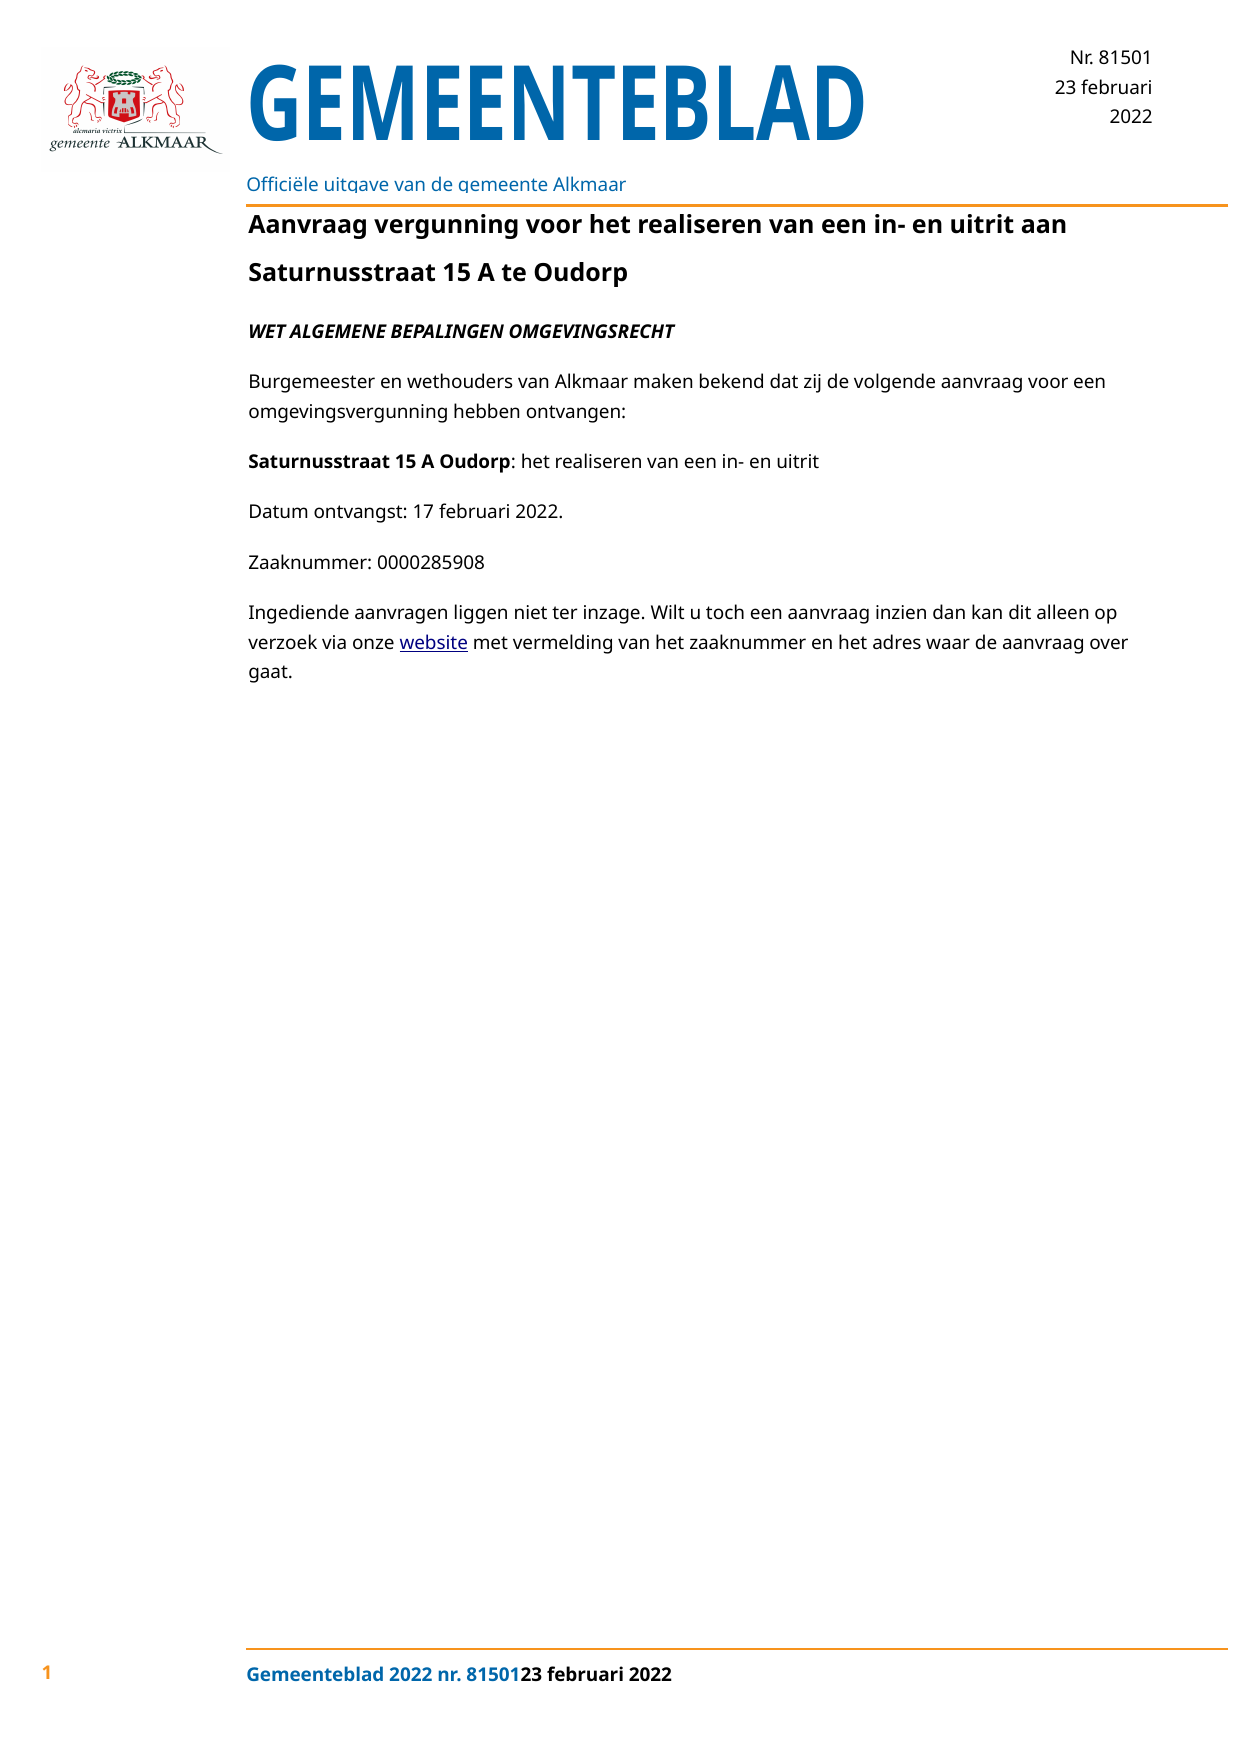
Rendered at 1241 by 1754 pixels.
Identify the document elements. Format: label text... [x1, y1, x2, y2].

picture [41, 47, 231, 172]
text Saturnusstraat 15 A Oudorp: het realiseren van een in- en uitrit [248, 448, 1152, 474]
text Zaaknummer: 0000285908 [248, 549, 1152, 575]
text Ingediende aanvragen liggen niet ter inzage. Wilt u toch een aanvraag inzien dan kan dit alleen op verzoek via onze website met vermelding van het zaaknummer en het adres waar de aanvraag over gaat. [248, 599, 1152, 684]
text Aanvraag vergunning voor het realiseren van een in- en uitrit aan Saturnusstraat 15 A te Oudorp [248, 207, 1152, 288]
text Burgemeester en wethouders van Alkmaar maken bekend dat zij de volgende aanvraag voor een omgevingsvergunning hebben ontvangen: [248, 368, 1152, 424]
text Datum ontvangst: 17 februari 2022. [248, 499, 1152, 524]
text WET ALGEMENE BEPALINGEN OMGEVINGSRECHT [248, 318, 1152, 344]
